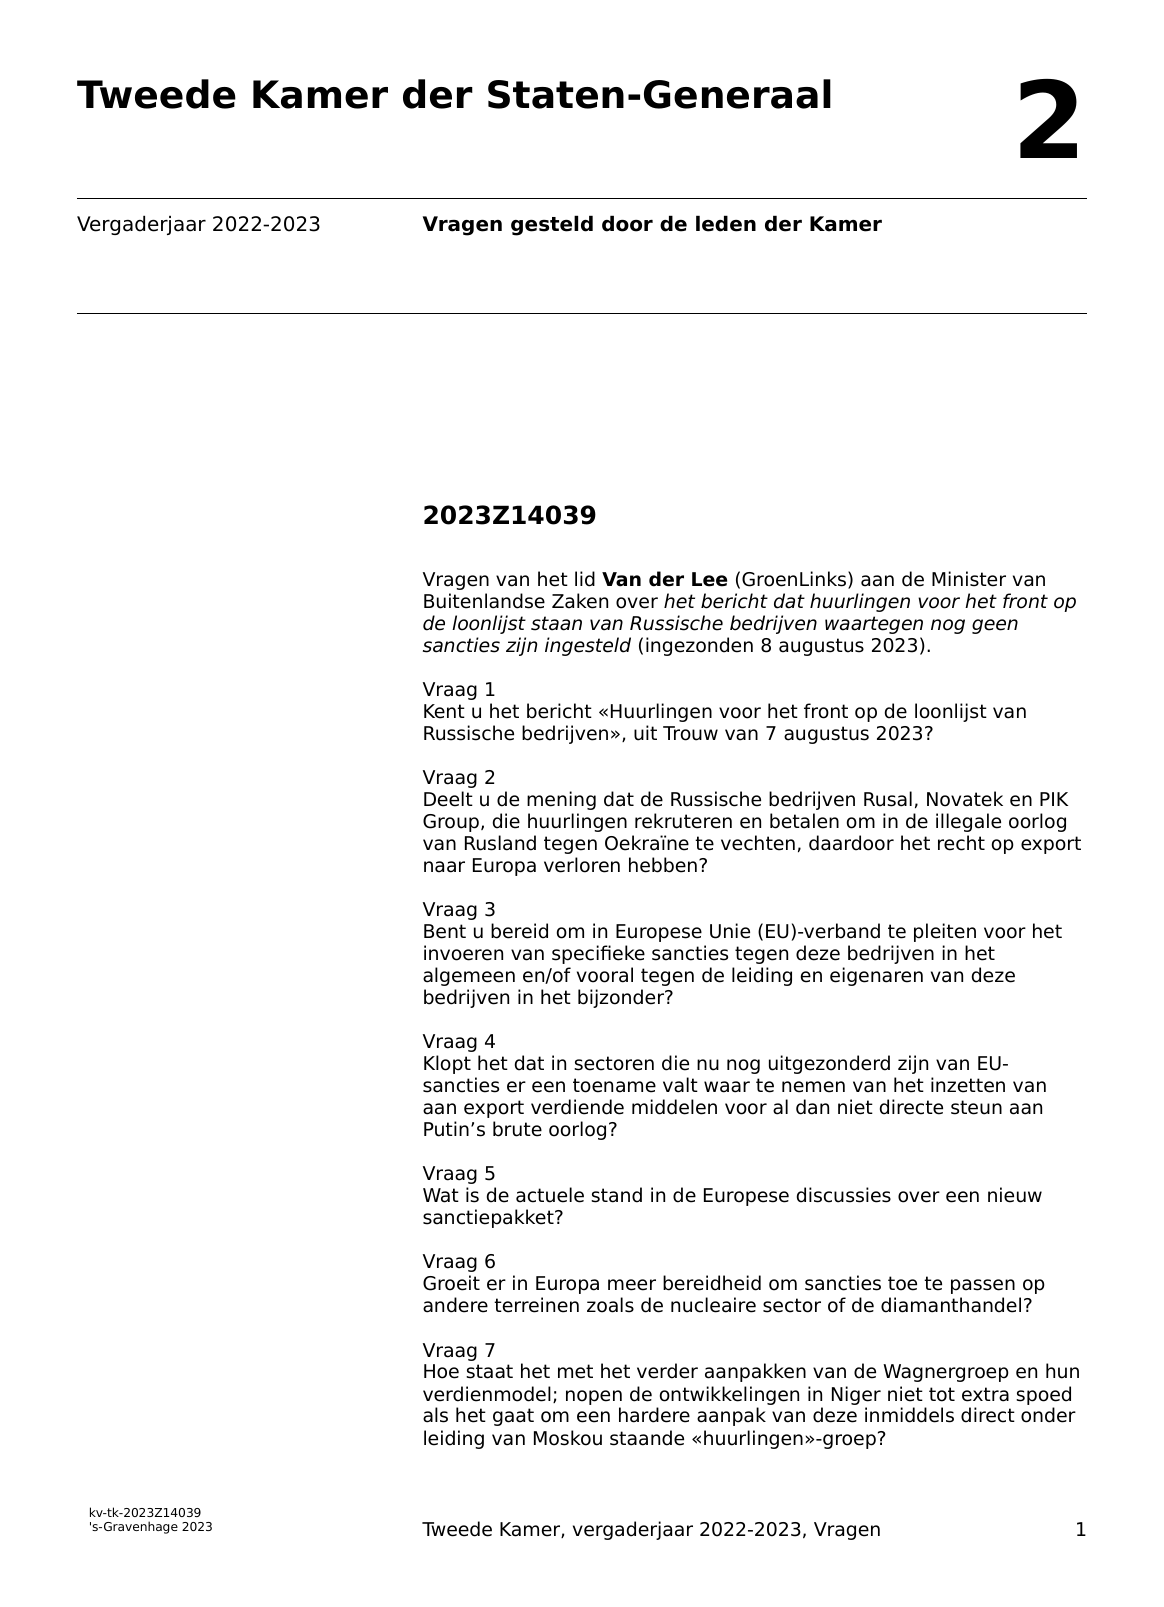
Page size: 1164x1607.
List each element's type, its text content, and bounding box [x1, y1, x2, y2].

text Bent u bereid om in Europese Unie (EU)-verband te pleiten voor het invoeren van specifieke sancties tegen deze bedrijven in het algemeen en/of vooral tegen de leiding en eigenaren van deze bedrijven in het bijzonder? [422, 921, 1087, 1009]
text kv-tk-2023Z14039 [88, 1506, 323, 1520]
table_header 2 [886, 59, 1087, 198]
text Groeit er in Europa meer bereidheid om sancties toe te passen op andere terreinen zoals de nucleaire sector of de diamanthandel? [422, 1273, 1087, 1317]
text Vraag 6 [422, 1251, 1087, 1273]
text Vraag 2 [422, 767, 1087, 789]
text Vraag 3 [422, 899, 1087, 921]
text 2023Z14039 [422, 501, 1087, 531]
text Hoe staat het met het verder aanpakken van de Wagnergroep en hun verdienmodel; nopen de ontwikkelingen in Niger niet tot extra spoed als het gaat om een hardere aanpak van deze inmiddels direct onder leiding van Moskou staande «huurlingen»-groep? [422, 1361, 1087, 1449]
text 's-Gravenhage 2023 [88, 1520, 323, 1534]
text Klopt het dat in sectoren die nu nog uitgezonderd zijn van EU-sancties er een toename valt waar te nemen van het inzetten van aan export verdiende middelen voor al dan niet directe steun aan Putin’s brute oorlog? [422, 1053, 1087, 1141]
text Vraag 7 [422, 1339, 1087, 1361]
text Vraag 4 [422, 1031, 1087, 1053]
text Deelt u de mening dat de Russische bedrijven Rusal, Novatek en PIK Group, die huurlingen rekruteren en betalen om in de illegale oorlog van Rusland tegen Oekraïne te vechten, daardoor het recht op export naar Europa verloren hebben? [422, 789, 1087, 877]
text Kent u het bericht «Huurlingen voor het front op de loonlijst van Russische bedrijven», uit Trouw van 7 augustus 2023? [422, 701, 1087, 745]
text Vraag 5 [422, 1163, 1087, 1185]
text Wat is de actuele stand in de Europese discussies over een nieuw sanctiepakket? [422, 1185, 1087, 1229]
table_header Tweede Kamer der Staten-Generaal [77, 59, 886, 198]
table_cell Vragen gesteld door de leden der Kamer [422, 199, 1087, 313]
table_cell Vergaderjaar 2022-2023 [77, 199, 422, 313]
text Vraag 1 [422, 679, 1087, 701]
text Vragen van het lid Van der Lee (GroenLinks) aan de Minister van Buitenlandse Zaken over het bericht dat huurlingen voor het front op de loonlijst staan van Russische bedrijven waartegen nog geen sancties zijn ingesteld (ingezonden 8 augustus 2023). [422, 569, 1087, 657]
